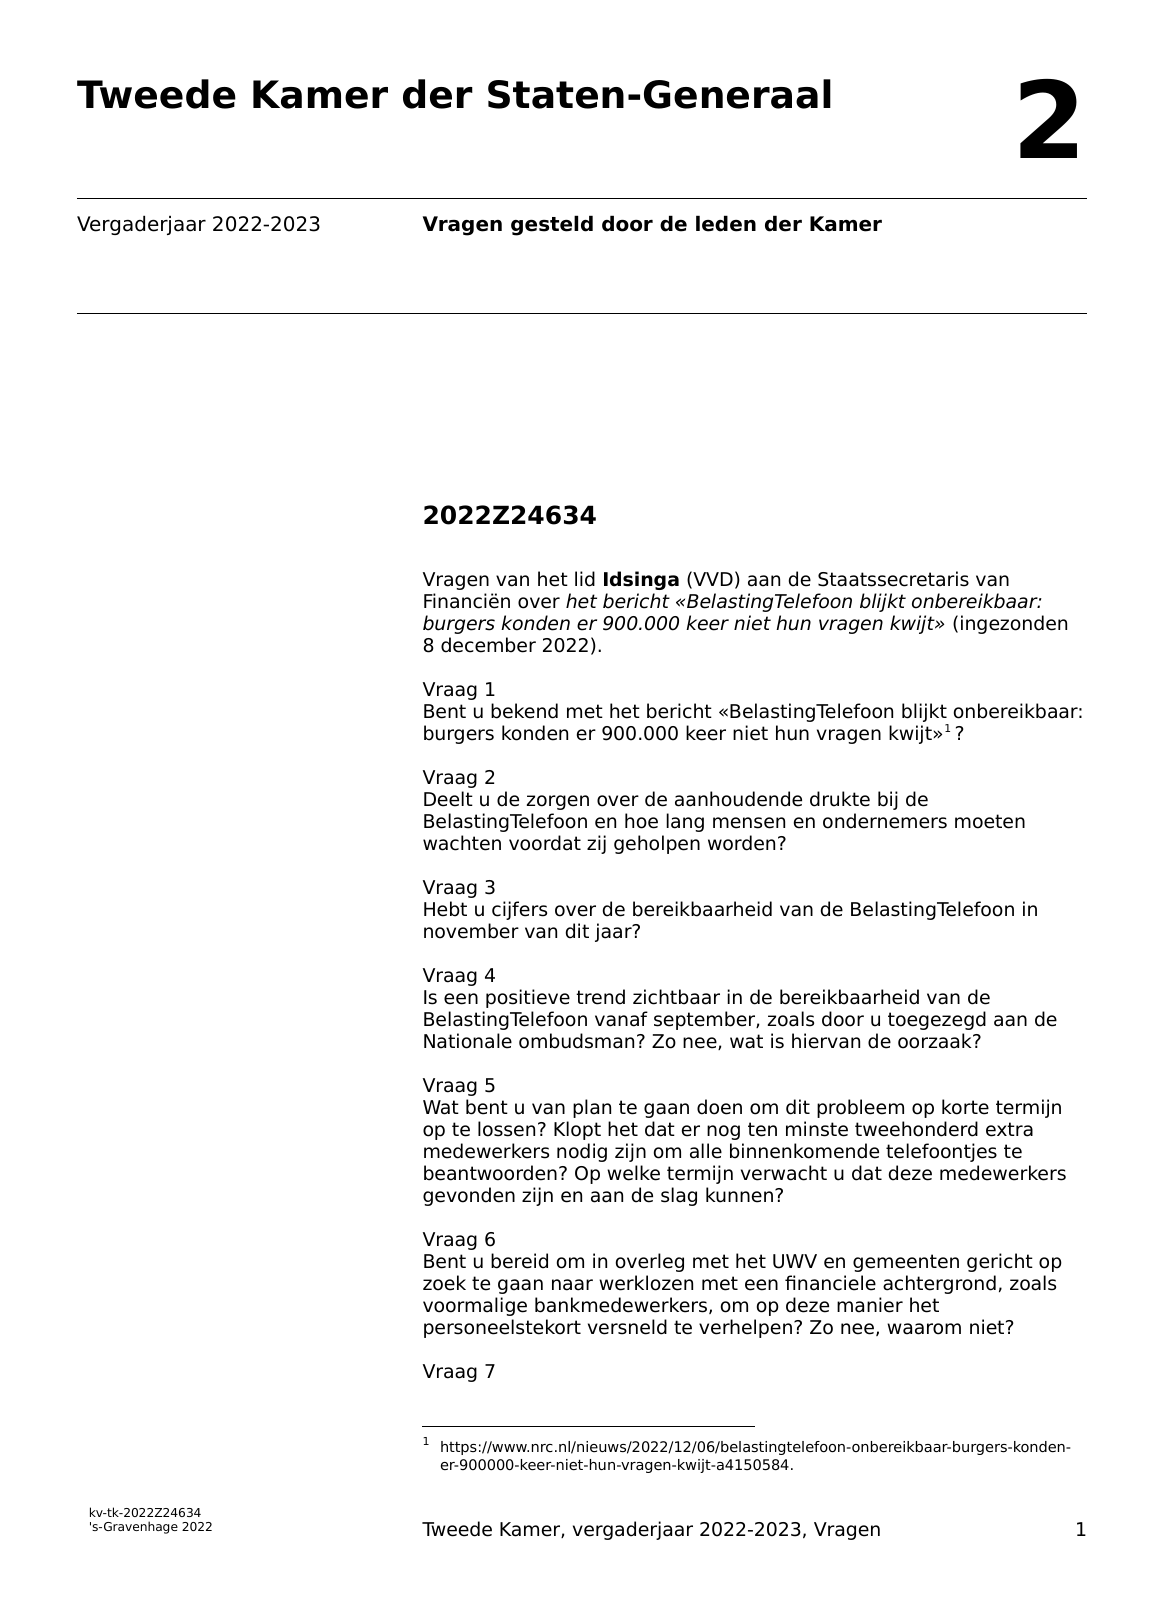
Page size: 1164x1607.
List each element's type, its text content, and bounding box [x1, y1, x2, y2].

text Vraag 1 [422, 679, 1087, 701]
table_header 2 [886, 59, 1087, 198]
text Vraag 3 [422, 877, 1087, 899]
text Hebt u cijfers over de bereikbaarheid van de BelastingTelefoon in november van dit jaar? [422, 899, 1087, 943]
table_header Tweede Kamer der Staten-Generaal [77, 59, 886, 198]
text Vraag 5 [422, 1075, 1087, 1097]
text https://www.nrc.nl/nieuws/2022/12/06/belastingtelefoon-onbereikbaar-burgers-konden-er-900000-keer-niet-hun-vragen-kwijt-a4150584. [422, 1435, 1087, 1474]
text Vraag 6 [422, 1229, 1087, 1251]
text Bent u bereid om in overleg met het UWV en gemeenten gericht op zoek te gaan naar werklozen met een financiele achtergrond, zoals voormalige bankmedewerkers, om op deze manier het personeelstekort versneld te verhelpen? Zo nee, waarom niet? [422, 1251, 1087, 1339]
text kv-tk-2022Z24634 [88, 1506, 323, 1520]
text Vraag 7 [422, 1361, 1087, 1383]
text Deelt u de zorgen over de aanhoudende drukte bij de BelastingTelefoon en hoe lang mensen en ondernemers moeten wachten voordat zij geholpen worden? [422, 789, 1087, 855]
text 2022Z24634 [422, 501, 1087, 531]
text Is een positieve trend zichtbaar in de bereikbaarheid van de BelastingTelefoon vanaf september, zoals door u toegezegd aan de Nationale ombudsman? Zo nee, wat is hiervan de oorzaak? [422, 987, 1087, 1053]
text Vragen van het lid Idsinga (VVD) aan de Staatssecretaris van Financiën over het bericht «BelastingTelefoon blijkt onbereikbaar: burgers konden er 900.000 keer niet hun vragen kwijt» (ingezonden 8 december 2022). [422, 569, 1087, 657]
text Bent u bekend met het bericht «BelastingTelefoon blijkt onbereikbaar: burgers konden er 900.000 keer niet hun vragen kwijt»? [422, 701, 1087, 745]
text Wat bent u van plan te gaan doen om dit probleem op korte termijn op te lossen? Klopt het dat er nog ten minste tweehonderd extra medewerkers nodig zijn om alle binnenkomende telefoontjes te beantwoorden? Op welke termijn verwacht u dat deze medewerkers gevonden zijn en aan de slag kunnen? [422, 1097, 1087, 1207]
text 's-Gravenhage 2022 [88, 1520, 323, 1534]
table_cell Vragen gesteld door de leden der Kamer [422, 199, 1087, 313]
text Vraag 2 [422, 767, 1087, 789]
table_cell Vergaderjaar 2022-2023 [77, 199, 422, 313]
text Vraag 4 [422, 965, 1087, 987]
